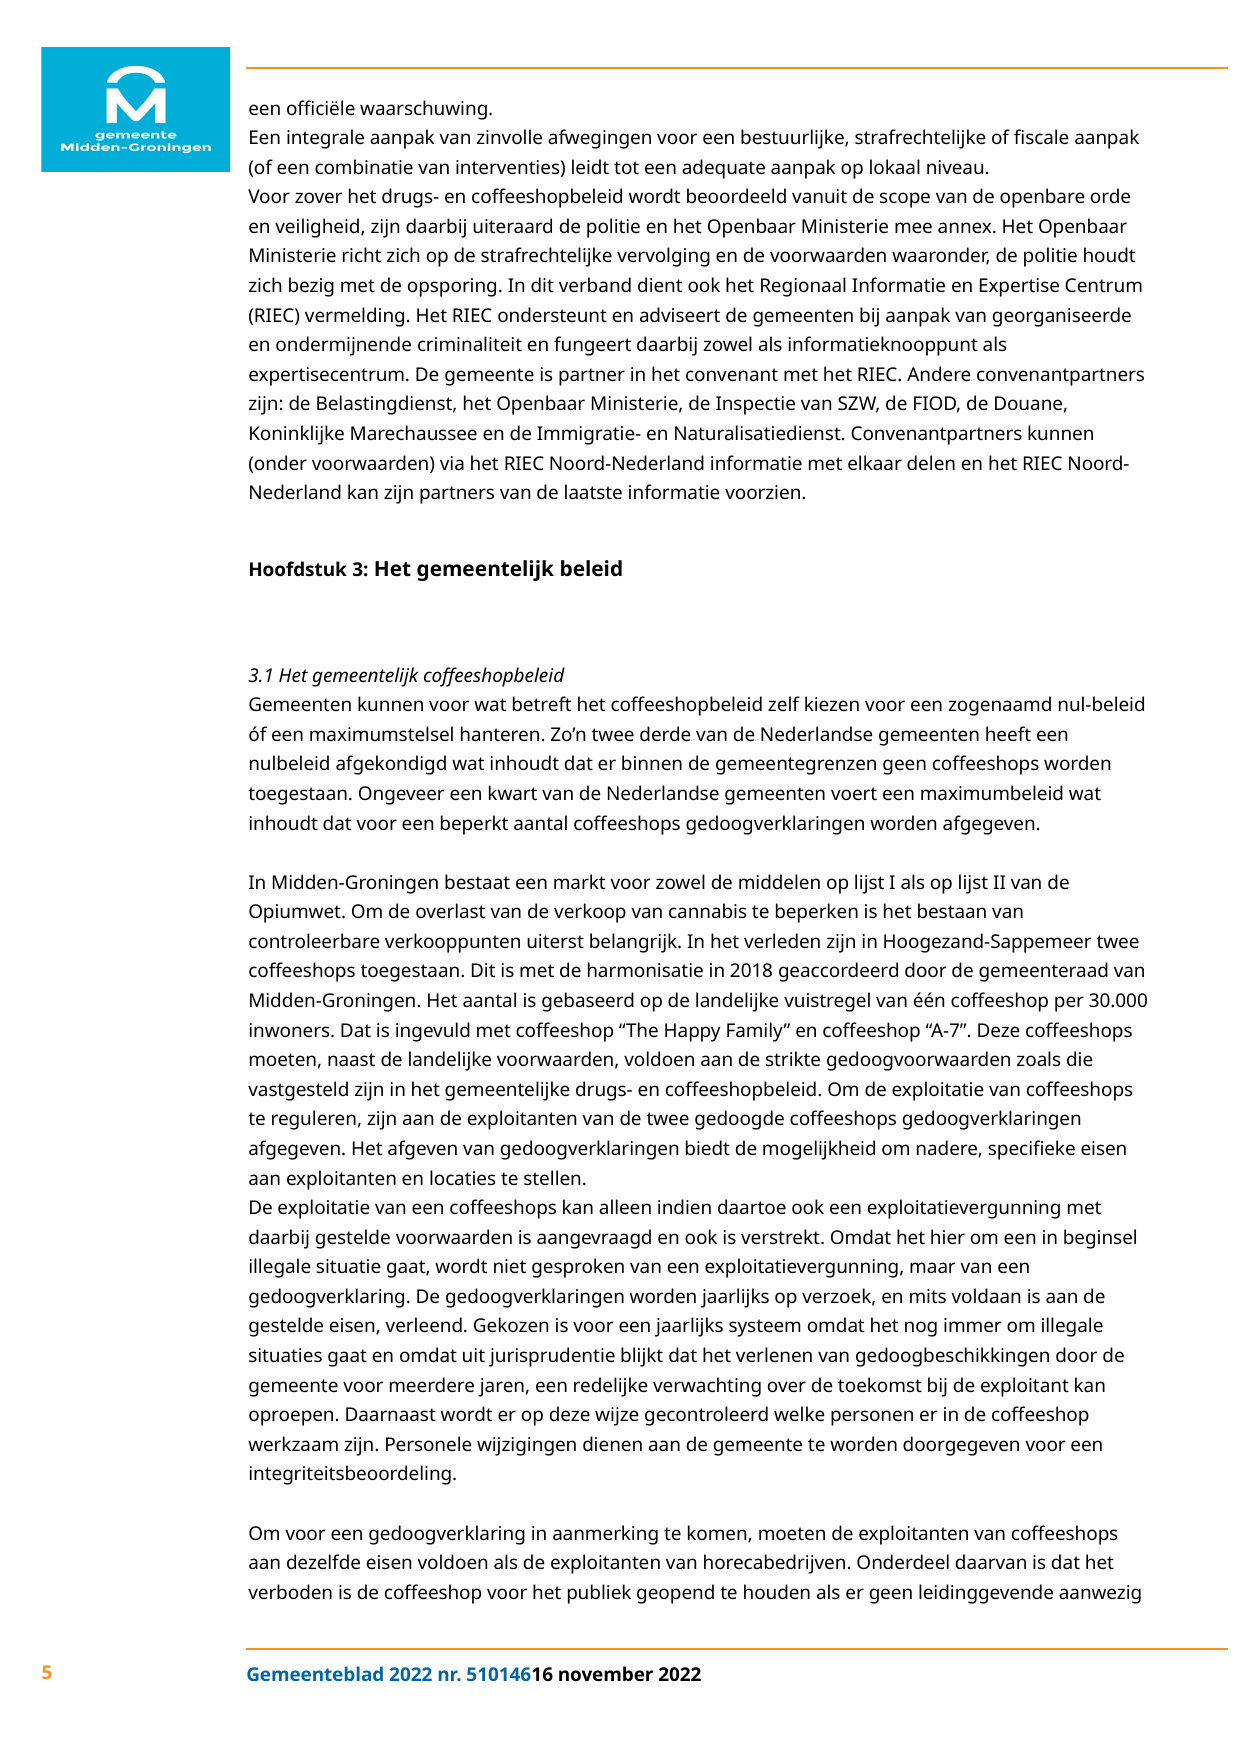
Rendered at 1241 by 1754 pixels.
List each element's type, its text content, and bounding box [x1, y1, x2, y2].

text In Midden-Groningen bestaat een markt voor zowel de middelen op lijst I als op lijst II van de Opiumwet. Om de overlast van de verkoop van cannabis te beperken is het bestaan van controleerbare verkooppunten uiterst belangrijk. In het verleden zijn in Hoogezand-Sappemeer twee coffeeshops toegestaan. Dit is met de harmonisatie in 2018 geaccordeerd door de gemeenteraad van Midden-Groningen. Het aantal is gebaseerd op de landelijke vuistregel van één coffeeshop per 30.000 inwoners. Dat is ingevuld met coffeeshop “The Happy Family” en coffeeshop “A-7”. Deze coffeeshops moeten, naast de landelijke voorwaarden, voldoen aan de strikte gedoogvoorwaarden zoals die vastgesteld zijn in het gemeentelijke drugs- en coffeeshopbeleid. Om de exploitatie van coffeeshops te reguleren, zijn aan de exploitanten van de twee gedoogde coffeeshops gedoogverklaringen afgegeven. Het afgeven van gedoogverklaringen biedt de mogelijkheid om nadere, specifieke eisen aan exploitanten en locaties te stellen. [248, 869, 1152, 1191]
text Voor zover het drugs- en coffeeshopbeleid wordt beoordeeld vanuit de scope van de openbare orde en veiligheid, zijn daarbij uiteraard de politie en het Openbaar Ministerie mee annex. Het Openbaar Ministerie richt zich op de strafrechtelijke vervolging en de voorwaarden waaronder, de politie houdt zich bezig met de opsporing. In dit verband dient ook het Regionaal Informatie en Expertise Centrum (RIEC) vermelding. Het RIEC ondersteunt en adviseert de gemeenten bij aanpak van georganiseerde en ondermijnende criminaliteit en fungeert daarbij zowel als informatieknooppunt als expertisecentrum. De gemeente is partner in het convenant met het RIEC. Andere convenantpartners zijn: de Belastingdienst, het Openbaar Ministerie, de Inspectie van SZW, de FIOD, de Douane, Koninklijke Marechaussee en de Immigratie- en Naturalisatiedienst. Convenantpartners kunnen (onder voorwaarden) via het RIEC Noord-Nederland informatie met elkaar delen en het RIEC Noord-Nederland kan zijn partners van de laatste informatie voorzien. [248, 183, 1152, 505]
picture [108, 66, 164, 82]
text Hoofdstuk 3: Het gemeentelijk beleid [248, 554, 1152, 583]
picture [107, 89, 165, 122]
text Om voor een gedoogverklaring in aanmerking te komen, moeten de exploitanten van coffeeshops aan dezelfde eisen voldoen als de exploitanten van horecabedrijven. Onderdeel daarvan is dat het verboden is de coffeeshop voor het publiek geopend te houden als er geen leidinggevende aanwezig [248, 1520, 1152, 1605]
text een officiële waarschuwing. [248, 95, 1152, 121]
text 3.1 Het gemeentelijk coffeeshopbeleid [248, 662, 1152, 688]
picture [184, 146, 190, 153]
text De exploitatie van een coffeeshops kan alleen indien daartoe ook een exploitatievergunning met daarbij gestelde voorwaarden is aangevraagd en ook is verstrekt. Omdat het hier om een in beginsel illegale situatie gaat, wordt niet gesproken van een exploitatievergunning, maar van een gedoogverklaring. De gedoogverklaringen worden jaarlijks op verzoek, en mits voldaan is aan de gestelde eisen, verleend. Gekozen is voor een jaarlijks systeem omdat het nog immer om illegale situaties gaat en omdat uit jurisprudentie blijkt dat het verlenen van gedoogbeschikkingen door de gemeente voor meerdere jaren, een redelijke verwachting over de toekomst bij de exploitant kan oproepen. Daarnaast wordt er op deze wijze gecontroleerd welke personen er in de coffeeshop werkzaam zijn. Personele wijzigingen dienen aan de gemeente te worden doorgegeven voor een integriteitsbeoordeling. [248, 1194, 1152, 1486]
text Gemeenten kunnen voor wat betreft het coffeeshopbeleid zelf kiezen voor een zogenaamd nul-beleid óf een maximumstelsel hanteren. Zo’n twee derde van de Nederlandse gemeenten heeft een nulbeleid afgekondigd wat inhoudt dat er binnen de gemeentegrenzen geen coffeeshops worden toegestaan. Ongeveer een kwart van de Nederlandse gemeenten voert een maximumbeleid wat inhoudt dat voor een beperkt aantal coffeeshops gedoogverklaringen worden afgegeven. [248, 691, 1152, 836]
text Een integrale aanpak van zinvolle afwegingen voor een bestuurlijke, strafrechtelijke of fiscale aanpak (of een combinatie van interventies) leidt tot een adequate aanpak op lokaal niveau. [248, 124, 1152, 180]
